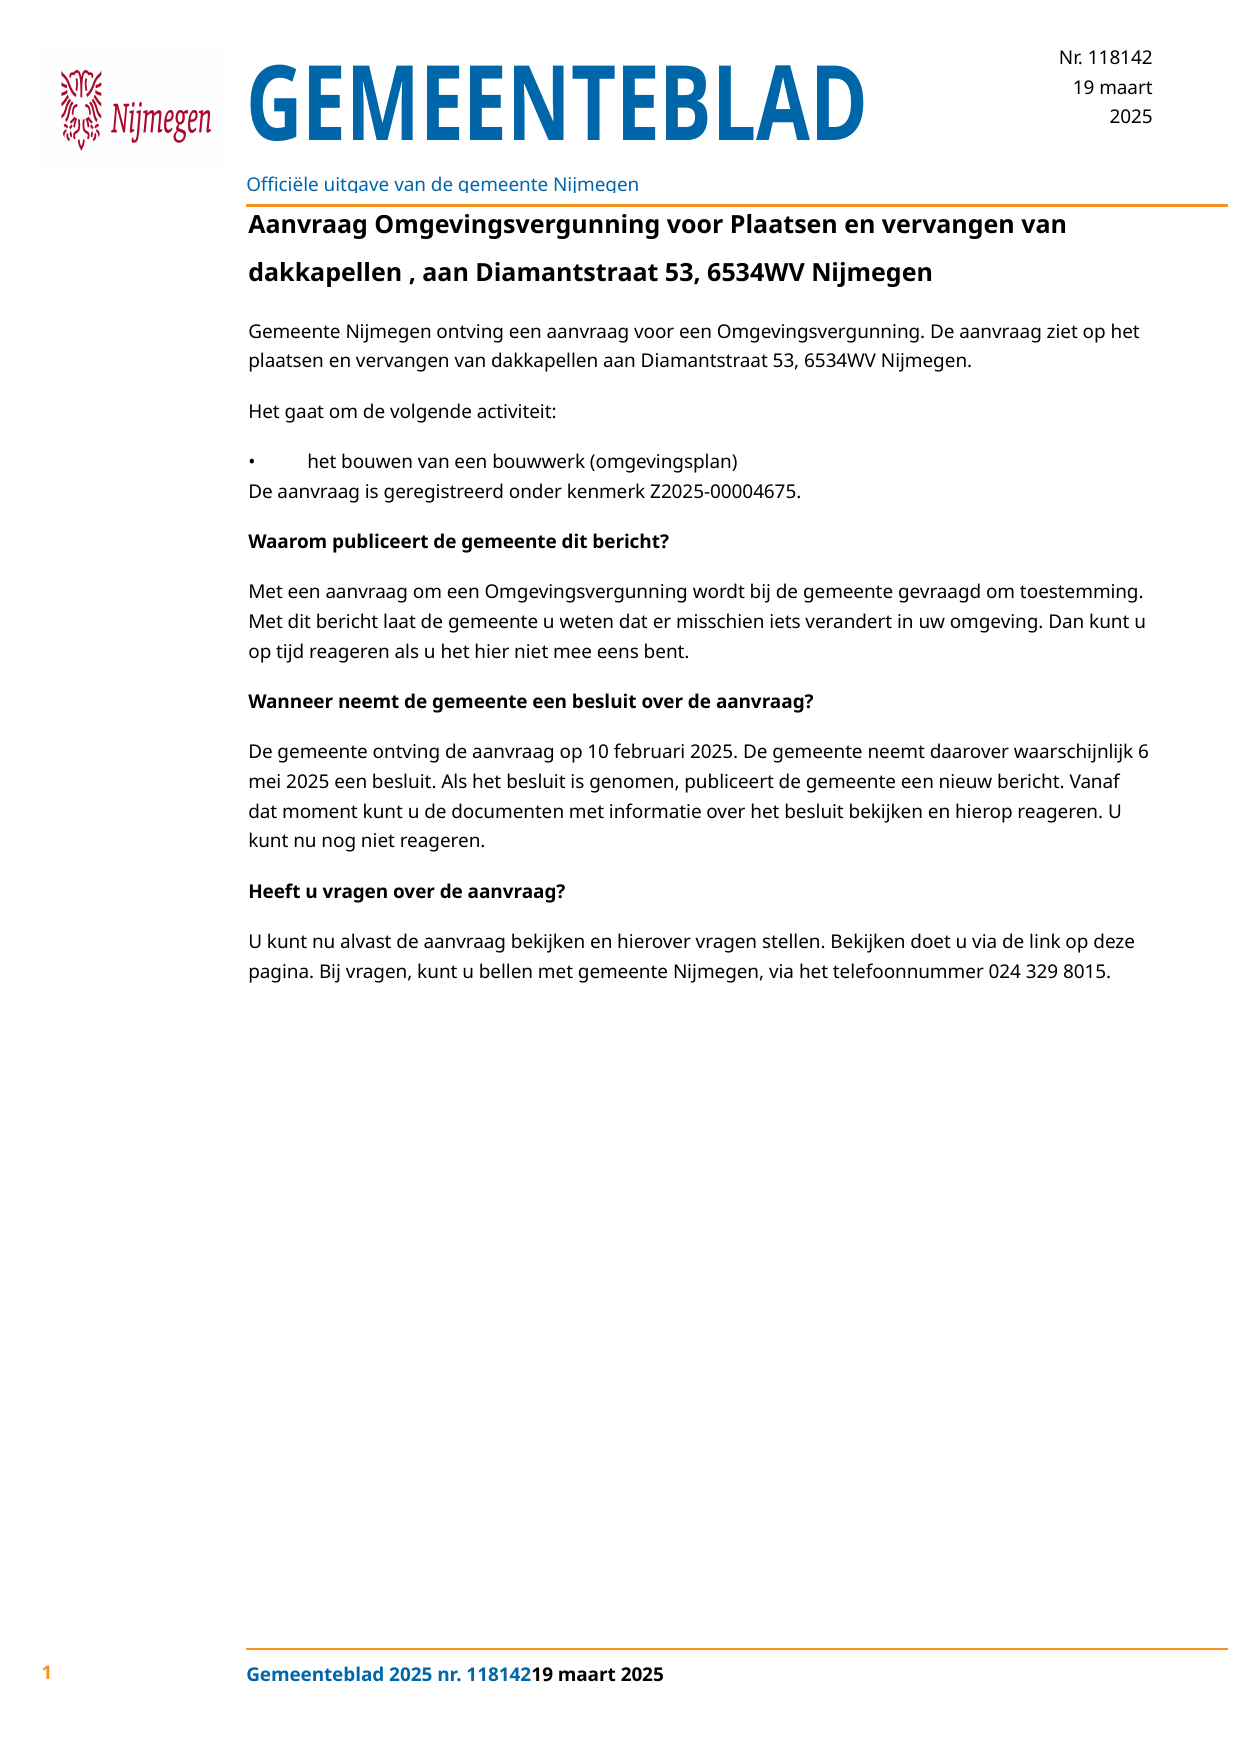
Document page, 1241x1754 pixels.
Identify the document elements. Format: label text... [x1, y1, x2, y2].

text Wanneer neemt de gemeente een besluit over de aanvraag? [248, 688, 1152, 714]
text Aanvraag Omgevingsvergunning voor Plaatsen en vervangen van dakkapellen , aan Diamantstraat 53, 6534WV Nijmegen [248, 207, 1152, 288]
text De aanvraag is geregistreerd onder kenmerk Z2025-00004675. [248, 478, 1152, 504]
text Met een aanvraag om een Omgevingsvergunning wordt bij de gemeente gevraagd om toestemming. Met dit bericht laat de gemeente u weten dat er misschien iets verandert in uw omgeving. Dan kunt u op tijd reageren als u het hier niet mee eens bent. [248, 579, 1152, 664]
text De gemeente ontving de aanvraag op 10 februari 2025. De gemeente neemt daarover waarschijnlijk 6 mei 2025 een besluit. Als het besluit is genomen, publiceert de gemeente een nieuw bericht. Vanaf dat moment kunt u de documenten met informatie over het besluit bekijken en hierop reageren. U kunt nu nog niet reageren. [248, 739, 1152, 853]
list het bouwen van een bouwwerk (omgevingsplan) [248, 448, 1152, 474]
picture [41, 47, 231, 172]
text Het gaat om de volgende activiteit: [248, 398, 1152, 424]
text Gemeente Nijmegen ontving een aanvraag voor een Omgevingsvergunning. De aanvraag ziet op het plaatsen en vervangen van dakkapellen aan Diamantstraat 53, 6534WV Nijmegen. [248, 318, 1152, 373]
text Heeft u vragen over de aanvraag? [248, 878, 1152, 904]
text Waarom publiceert de gemeente dit bericht? [248, 528, 1152, 554]
text U kunt nu alvast de aanvraag bekijken en hierover vragen stellen. Bekijken doet u via de link op deze pagina. Bij vragen, kunt u bellen met gemeente Nijmegen, via het telefoonnummer 024 329 8015. [248, 928, 1152, 984]
